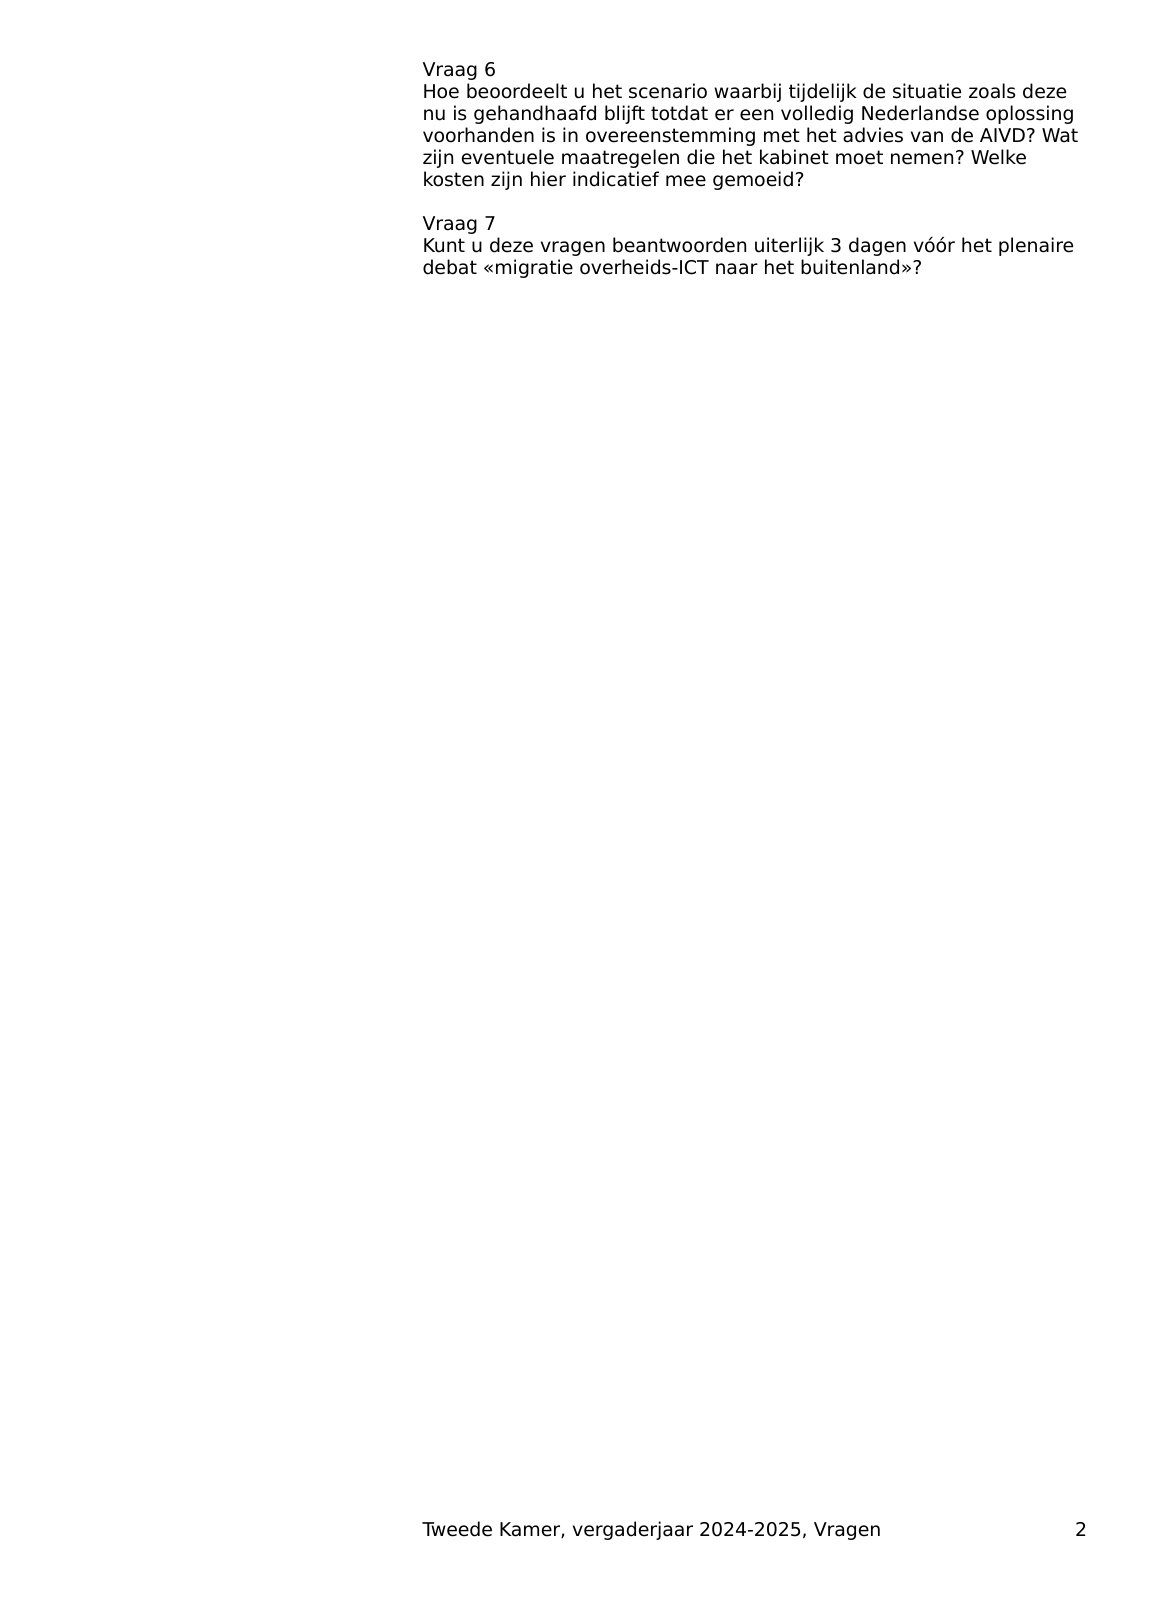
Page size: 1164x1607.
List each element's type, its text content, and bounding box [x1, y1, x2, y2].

text Hoe beoordeelt u het scenario waarbij tijdelijk de situatie zoals deze nu is gehandhaafd blijft totdat er een volledig Nederlandse oplossing voorhanden is in overeenstemming met het advies van de AIVD? Wat zijn eventuele maatregelen die het kabinet moet nemen? Welke kosten zijn hier indicatief mee gemoeid? [422, 81, 1087, 191]
text Vraag 6 [422, 59, 1087, 81]
text Vraag 7 [422, 213, 1087, 235]
text Kunt u deze vragen beantwoorden uiterlijk 3 dagen vóór het plenaire debat «migratie overheids-ICT naar het buitenland»? [422, 235, 1087, 279]
